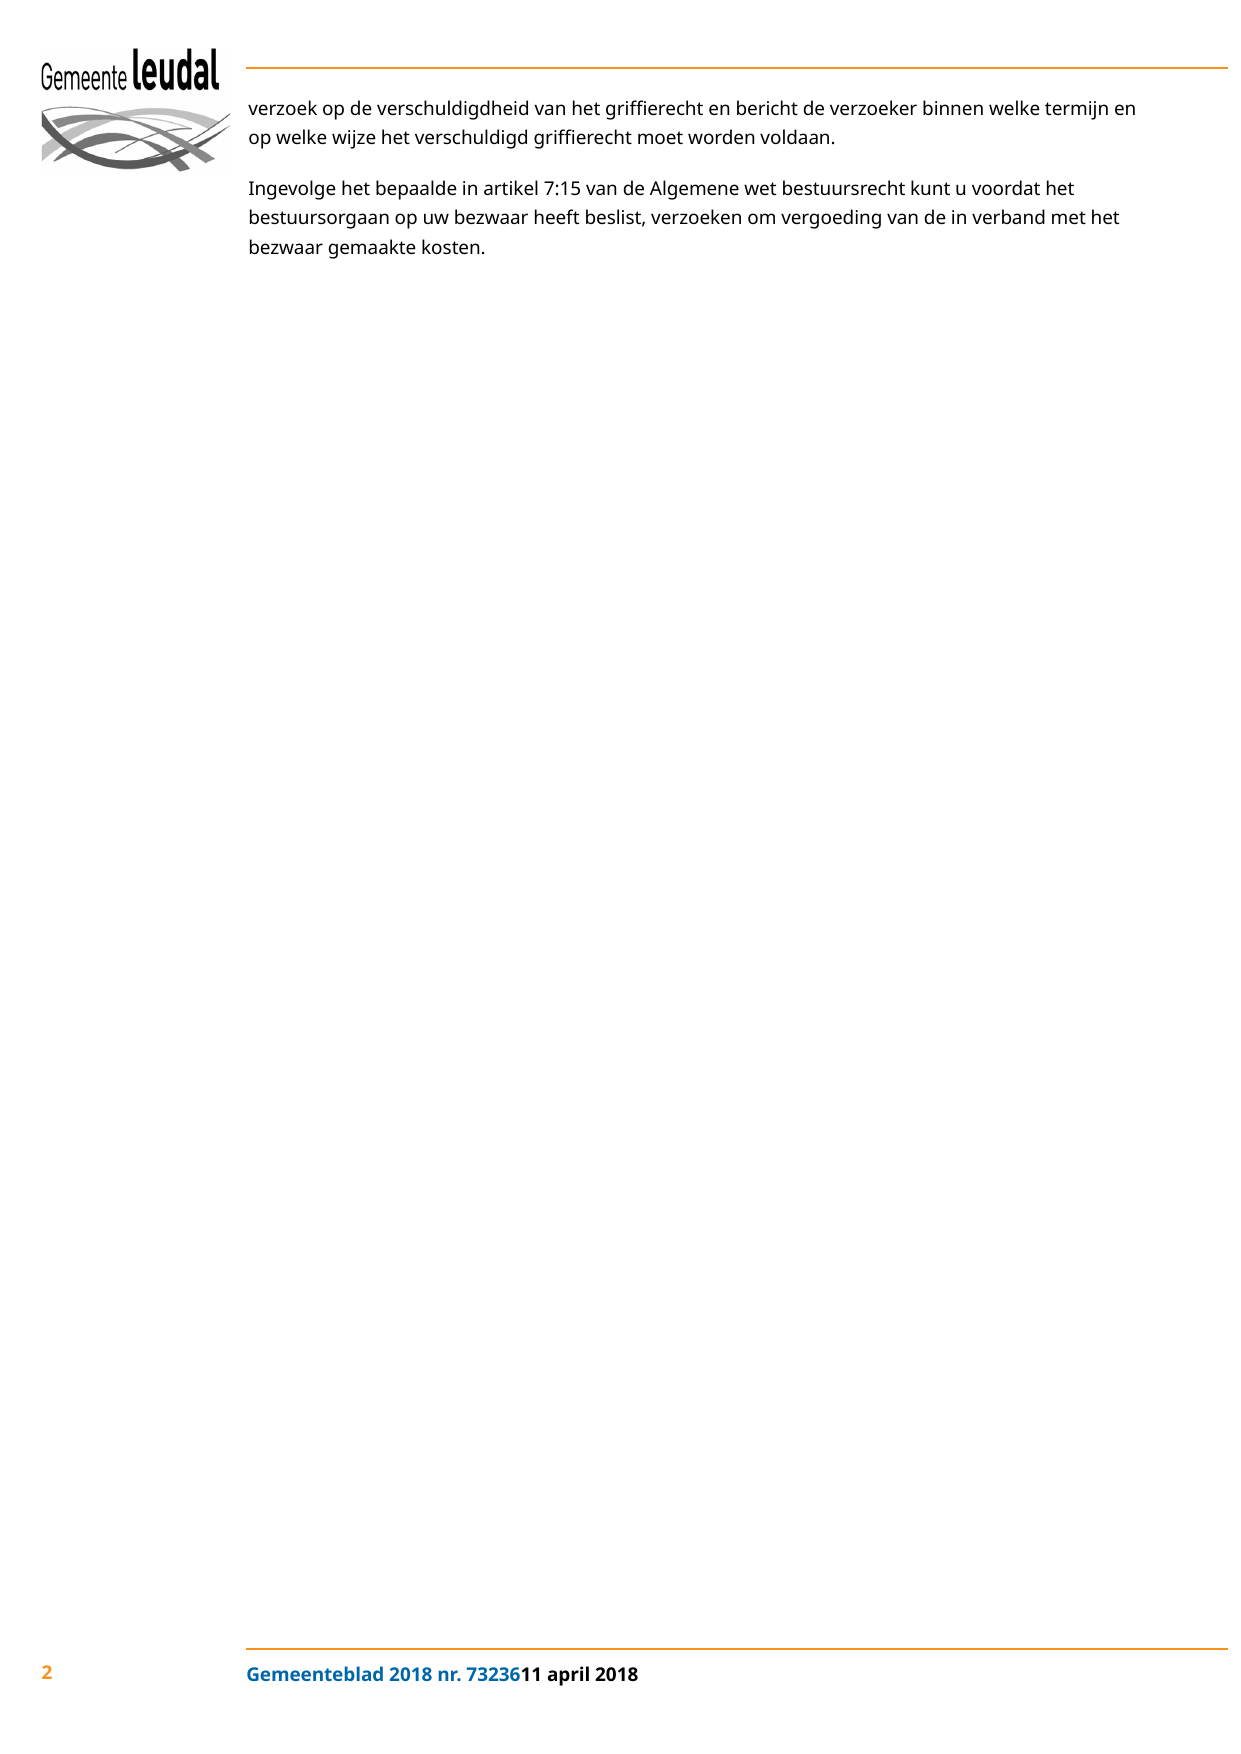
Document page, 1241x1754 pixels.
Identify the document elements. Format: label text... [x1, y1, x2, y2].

picture [41, 47, 231, 172]
text verzoek op de verschuldigdheid van het griffierecht en bericht de verzoeker binnen welke termijn en op welke wijze het verschuldigd griffierecht moet worden voldaan. [248, 95, 1152, 150]
text Ingevolge het bepaalde in artikel 7:15 van de Algemene wet bestuursrecht kunt u voordat het bestuursorgaan op uw bezwaar heeft beslist, verzoeken om vergoeding van de in verband met het bezwaar gemaakte kosten. [248, 175, 1152, 260]
